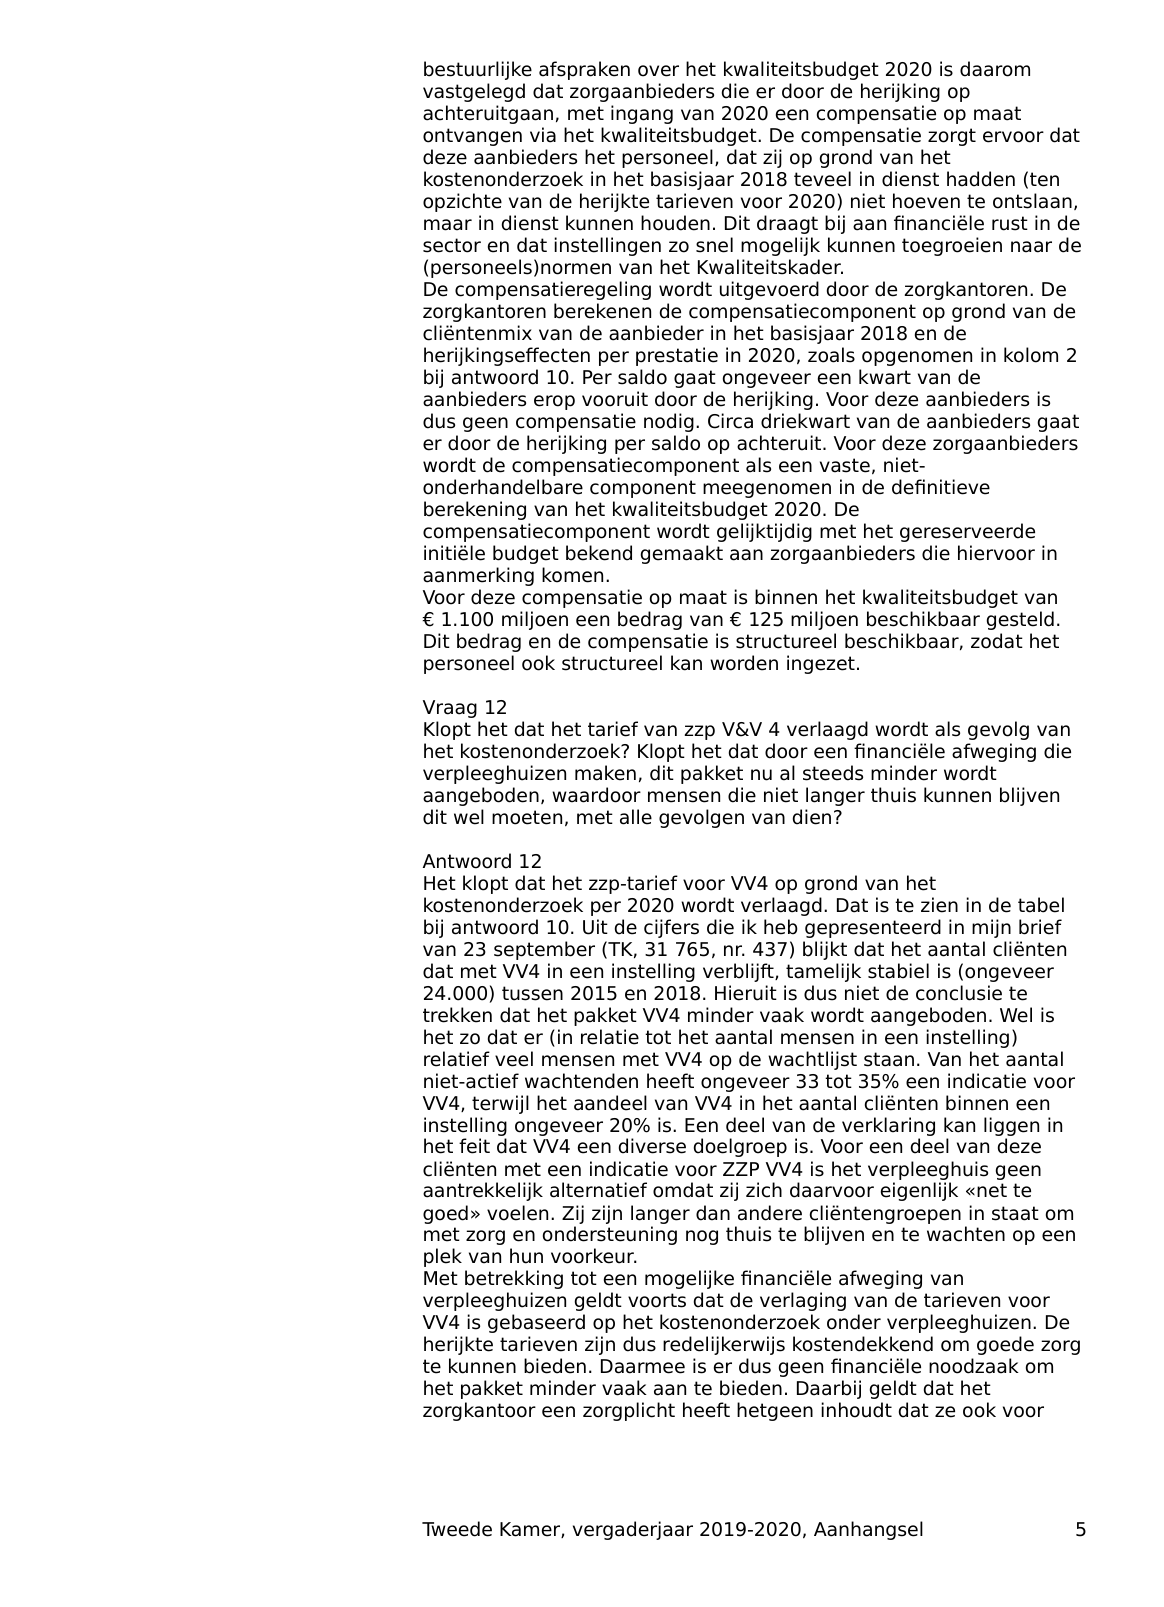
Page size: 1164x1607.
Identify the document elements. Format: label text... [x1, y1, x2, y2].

text bestuurlijke afspraken over het kwaliteitsbudget 2020 is daarom vastgelegd dat zorgaanbieders die er door de herijking op achteruitgaan, met ingang van 2020 een compensatie op maat ontvangen via het kwaliteitsbudget. De compensatie zorgt ervoor dat deze aanbieders het personeel, dat zij op grond van het kostenonderzoek in het basisjaar 2018 teveel in dienst hadden (ten opzichte van de herijkte tarieven voor 2020) niet hoeven te ontslaan, maar in dienst kunnen houden. Dit draagt bij aan financiële rust in de sector en dat instellingen zo snel mogelijk kunnen toegroeien naar de (personeels)normen van het Kwaliteitskader. [422, 59, 1087, 279]
text De compensatieregeling wordt uitgevoerd door de zorgkantoren. De zorgkantoren berekenen de compensatiecomponent op grond van de cliëntenmix van de aanbieder in het basisjaar 2018 en de herijkingseffecten per prestatie in 2020, zoals opgenomen in kolom 2 bij antwoord 10. Per saldo gaat ongeveer een kwart van de aanbieders erop vooruit door de herijking. Voor deze aanbieders is dus geen compensatie nodig. Circa driekwart van de aanbieders gaat er door de herijking per saldo op achteruit. Voor deze zorgaanbieders wordt de compensatiecomponent als een vaste, niet-onderhandelbare component meegenomen in de definitieve berekening van het kwaliteitsbudget 2020. De compensatiecomponent wordt gelijktijdig met het gereserveerde initiële budget bekend gemaakt aan zorgaanbieders die hiervoor in aanmerking komen. [422, 279, 1087, 587]
text Voor deze compensatie op maat is binnen het kwaliteitsbudget van € 1.100 miljoen een bedrag van € 125 miljoen beschikbaar gesteld. Dit bedrag en de compensatie is structureel beschikbaar, zodat het personeel ook structureel kan worden ingezet. [422, 587, 1087, 674]
text Antwoord 12 [422, 851, 1087, 873]
text Met betrekking tot een mogelijke financiële afweging van verpleeghuizen geldt voorts dat de verlaging van de tarieven voor VV4 is gebaseerd op het kostenonderzoek onder verpleeghuizen. De herijkte tarieven zijn dus redelijkerwijs kostendekkend om goede zorg te kunnen bieden. Daarmee is er dus geen financiële noodzaak om het pakket minder vaak aan te bieden. Daarbij geldt dat het zorgkantoor een zorgplicht heeft hetgeen inhoudt dat ze ook voor [422, 1268, 1087, 1422]
text Vraag 12 [422, 697, 1087, 719]
text Klopt het dat het tarief van zzp V&V 4 verlaagd wordt als gevolg van het kostenonderzoek? Klopt het dat door een financiële afweging die verpleeghuizen maken, dit pakket nu al steeds minder wordt aangeboden, waardoor mensen die niet langer thuis kunnen blijven dit wel moeten, met alle gevolgen van dien? [422, 719, 1087, 828]
text Het klopt dat het zzp-tarief voor VV4 op grond van het kostenonderzoek per 2020 wordt verlaagd. Dat is te zien in de tabel bij antwoord 10. Uit de cijfers die ik heb gepresenteerd in mijn brief van 23 september (TK, 31 765, nr. 437) blijkt dat het aantal cliënten dat met VV4 in een instelling verblijft, tamelijk stabiel is (ongeveer 24.000) tussen 2015 en 2018. Hieruit is dus niet de conclusie te trekken dat het pakket VV4 minder vaak wordt aangeboden. Wel is het zo dat er (in relatie tot het aantal mensen in een instelling) relatief veel mensen met VV4 op de wachtlijst staan. Van het aantal niet-actief wachtenden heeft ongeveer 33 tot 35% een indicatie voor VV4, terwijl het aandeel van VV4 in het aantal cliënten binnen een instelling ongeveer 20% is. Een deel van de verklaring kan liggen in het feit dat VV4 een diverse doelgroep is. Voor een deel van deze cliënten met een indicatie voor ZZP VV4 is het verpleeghuis geen aantrekkelijk alternatief omdat zij zich daarvoor eigenlijk «net te goed» voelen. Zij zijn langer dan andere cliëntengroepen in staat om met zorg en ondersteuning nog thuis te blijven en te wachten op een plek van hun voorkeur. [422, 873, 1087, 1268]
